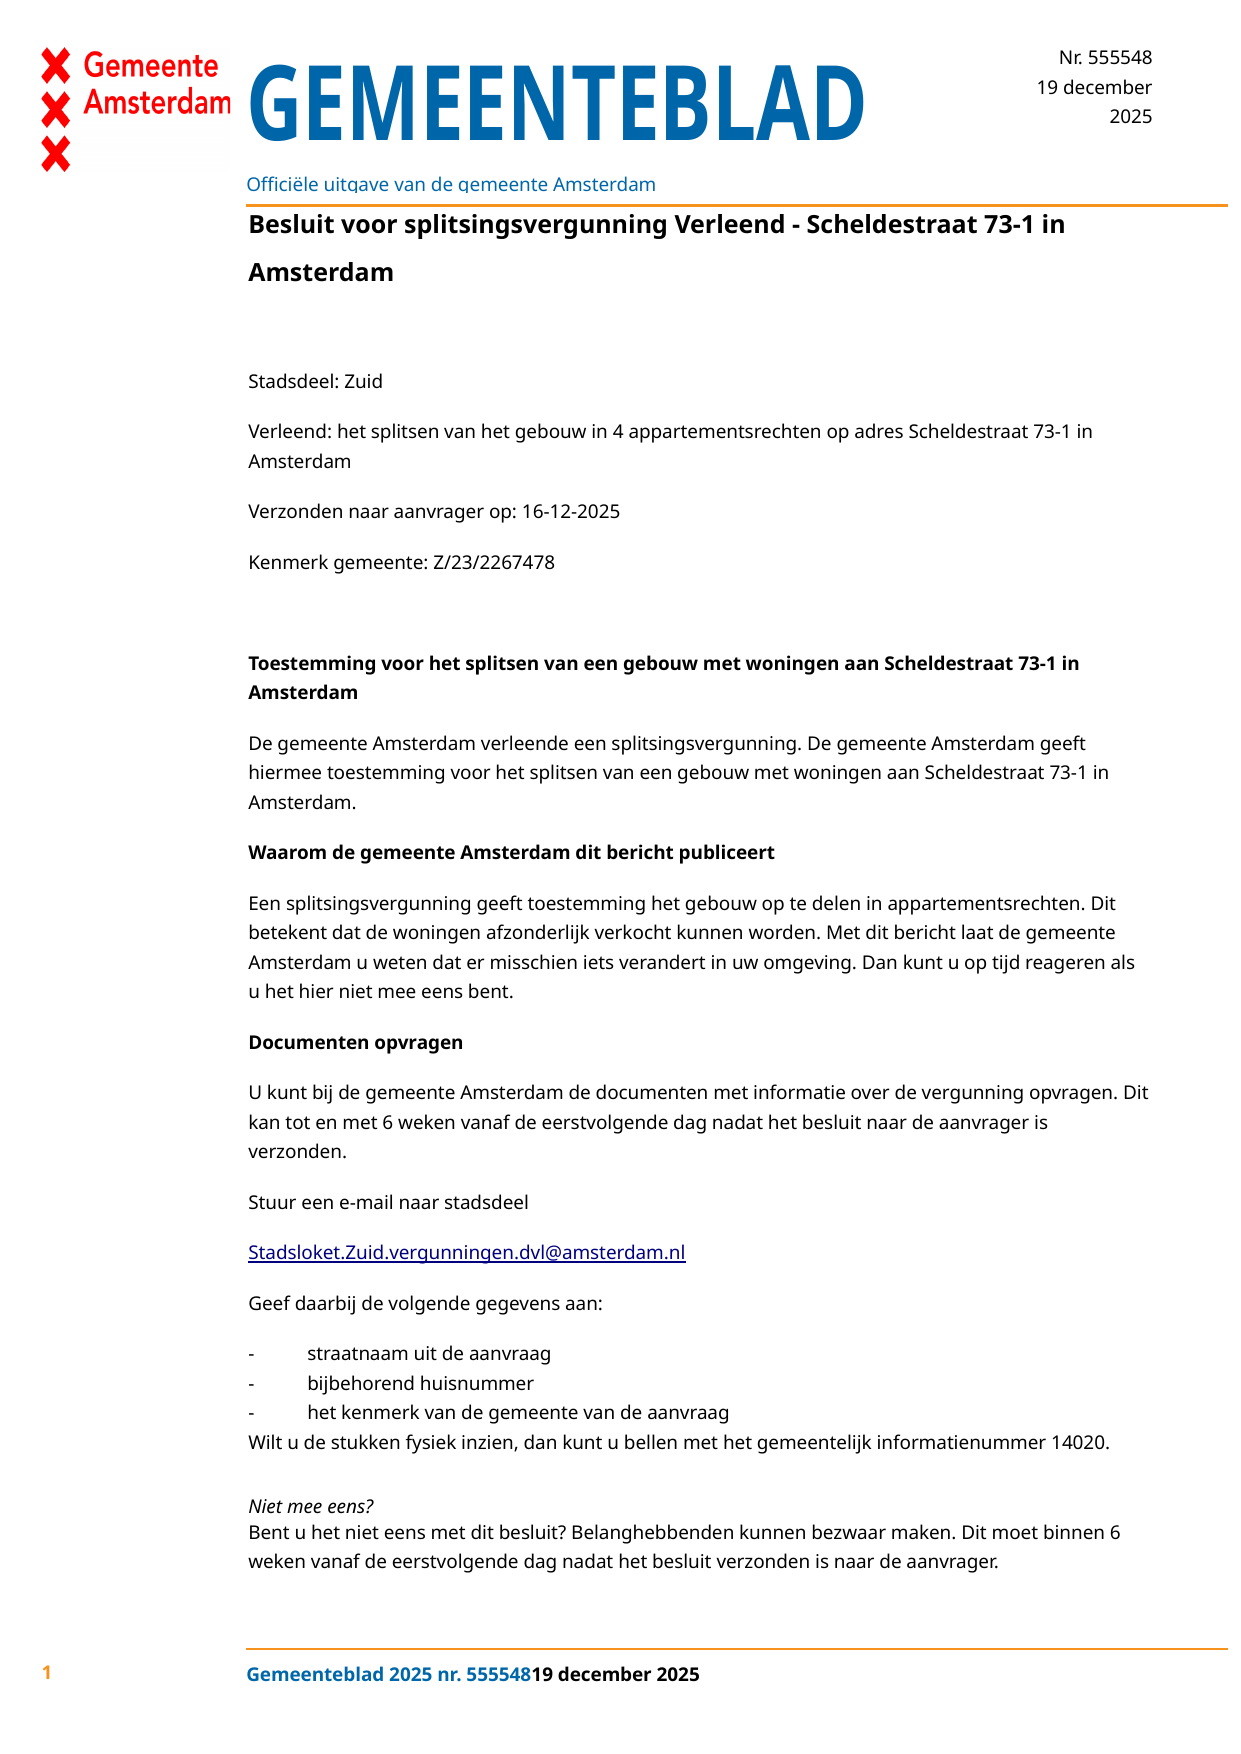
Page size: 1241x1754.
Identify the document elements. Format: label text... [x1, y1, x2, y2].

text Waarom de gemeente Amsterdam dit bericht publiceert [248, 839, 1152, 865]
text Wilt u de stukken fysiek inzien, dan kunt u bellen met het gemeentelijk informatienummer 14020. [248, 1429, 1152, 1455]
text Verzonden naar aanvrager op: 16-12-2025 [248, 499, 1152, 524]
text Kenmerk gemeente: Z/23/2267478 [248, 549, 1152, 575]
list straatnaam uit de aanvraag [248, 1340, 1152, 1366]
text U kunt bij de gemeente Amsterdam de documenten met informatie over de vergunning opvragen. Dit kan tot en met 6 weken vanaf de eerstvolgende dag nadat het besluit naar de aanvrager is verzonden. [248, 1079, 1152, 1164]
text De gemeente Amsterdam verleende een splitsingsvergunning. De gemeente Amsterdam geeft hiermee toestemming voor het splitsen van een gebouw met woningen aan Scheldestraat 73-1 in Amsterdam. [248, 730, 1152, 815]
picture [41, 47, 231, 172]
list bijbehorend huisnummer [248, 1370, 1152, 1396]
text Geef daarbij de volgende gegevens aan: [248, 1290, 1152, 1316]
text Verleend: het splitsen van het gebouw in 4 appartementsrechten op adres Scheldestraat 73-1 in Amsterdam [248, 419, 1152, 474]
text Een splitsingsvergunning geeft toestemming het gebouw op te delen in appartementsrechten. Dit betekent dat de woningen afzonderlijk verkocht kunnen worden. Met dit bericht laat de gemeente Amsterdam u weten dat er misschien iets verandert in uw omgeving. Dan kunt u op tijd reageren als u het hier niet mee eens bent. [248, 890, 1152, 1004]
list het kenmerk van de gemeente van de aanvraag [248, 1399, 1152, 1425]
text Bent u het niet eens met dit besluit? Belanghebbenden kunnen bezwaar maken. Dit moet binnen 6 weken vanaf de eerstvolgende dag nadat het besluit verzonden is naar de aanvrager. [248, 1519, 1152, 1574]
text Toestemming voor het splitsen van een gebouw met woningen aan Scheldestraat 73-1 in Amsterdam [248, 650, 1152, 705]
text Stadsloket.Zuid.vergunningen.dvl@amsterdam.nl [248, 1239, 1152, 1265]
text Niet mee eens? [248, 1493, 1152, 1519]
text Stadsdeel: Zuid [248, 368, 1152, 394]
text Documenten opvragen [248, 1029, 1152, 1055]
text Stuur een e-mail naar stadsdeel [248, 1189, 1152, 1215]
text Besluit voor splitsingsvergunning Verleend - Scheldestraat 73-1 in Amsterdam [248, 207, 1152, 288]
